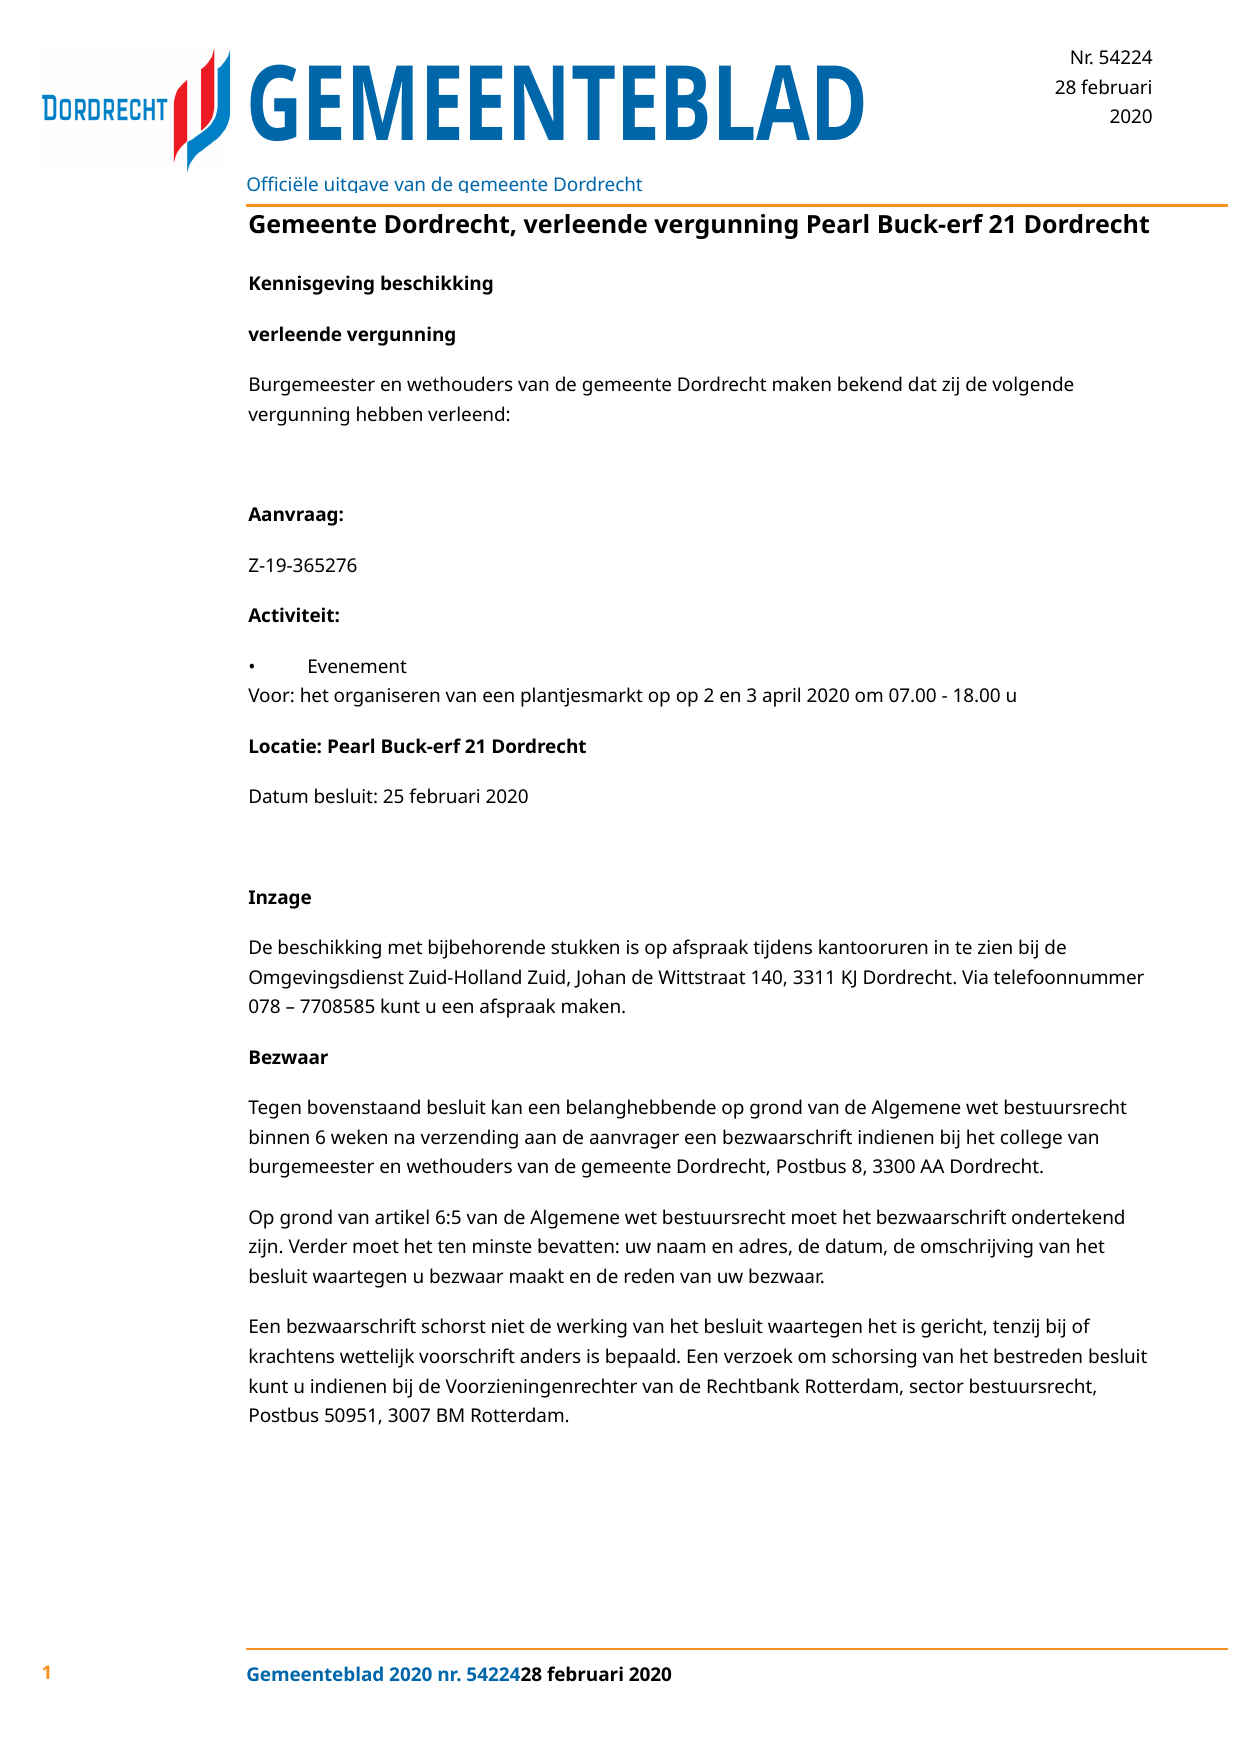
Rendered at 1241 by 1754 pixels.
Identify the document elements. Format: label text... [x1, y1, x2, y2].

text Aanvraag: [248, 502, 1152, 527]
text Activiteit: [248, 602, 1152, 628]
text Een bezwaarschrift schorst niet de werking van het besluit waartegen het is gericht, tenzij bij of krachtens wettelijk voorschrift anders is bepaald. Een verzoek om schorsing van het bestreden besluit kunt u indienen bij de Voorzieningenrechter van de Rechtbank Rotterdam, sector bestuursrecht, Postbus 50951, 3007 BM Rotterdam. [248, 1314, 1152, 1428]
text verleende vergunning [248, 321, 1152, 346]
picture [41, 47, 231, 172]
text Burgemeester en wethouders van de gemeente Dordrecht maken bekend dat zij de volgende vergunning hebben verleend: [248, 371, 1152, 426]
text Tegen bovenstaand besluit kan een belanghebbende op grond van de Algemene wet bestuursrecht binnen 6 weken na verzending aan de aanvrager een bezwaarschrift indienen bij het college van burgemeester en wethouders van de gemeente Dordrecht, Postbus 8, 3300 AA Dordrecht. [248, 1094, 1152, 1179]
text Bezwaar [248, 1044, 1152, 1070]
text Z-19-365276 [248, 552, 1152, 578]
text Datum besluit: 25 februari 2020 [248, 783, 1152, 809]
list Evenement [248, 653, 1152, 678]
text Gemeente Dordrecht, verleende vergunning Pearl Buck-erf 21 Dordrecht [248, 207, 1152, 241]
text Voor: het organiseren van een plantjesmarkt op op 2 en 3 april 2020 om 07.00 - 18.00 u [248, 682, 1152, 708]
text Locatie: Pearl Buck-erf 21 Dordrecht [248, 733, 1152, 758]
text Op grond van artikel 6:5 van de Algemene wet bestuursrecht moet het bezwaarschrift ondertekend zijn. Verder moet het ten minste bevatten: uw naam en adres, de datum, de omschrijving van het besluit waartegen u bezwaar maakt en de reden van uw bezwaar. [248, 1204, 1152, 1289]
text Inzage [248, 884, 1152, 910]
text Kennisgeving beschikking [248, 270, 1152, 296]
text De beschikking met bijbehorende stukken is op afspraak tijdens kantooruren in te zien bij de Omgevingsdienst Zuid-Holland Zuid, Johan de Wittstraat 140, 3311 KJ Dordrecht. Via telefoonnummer 078 – 7708585 kunt u een afspraak maken. [248, 934, 1152, 1019]
